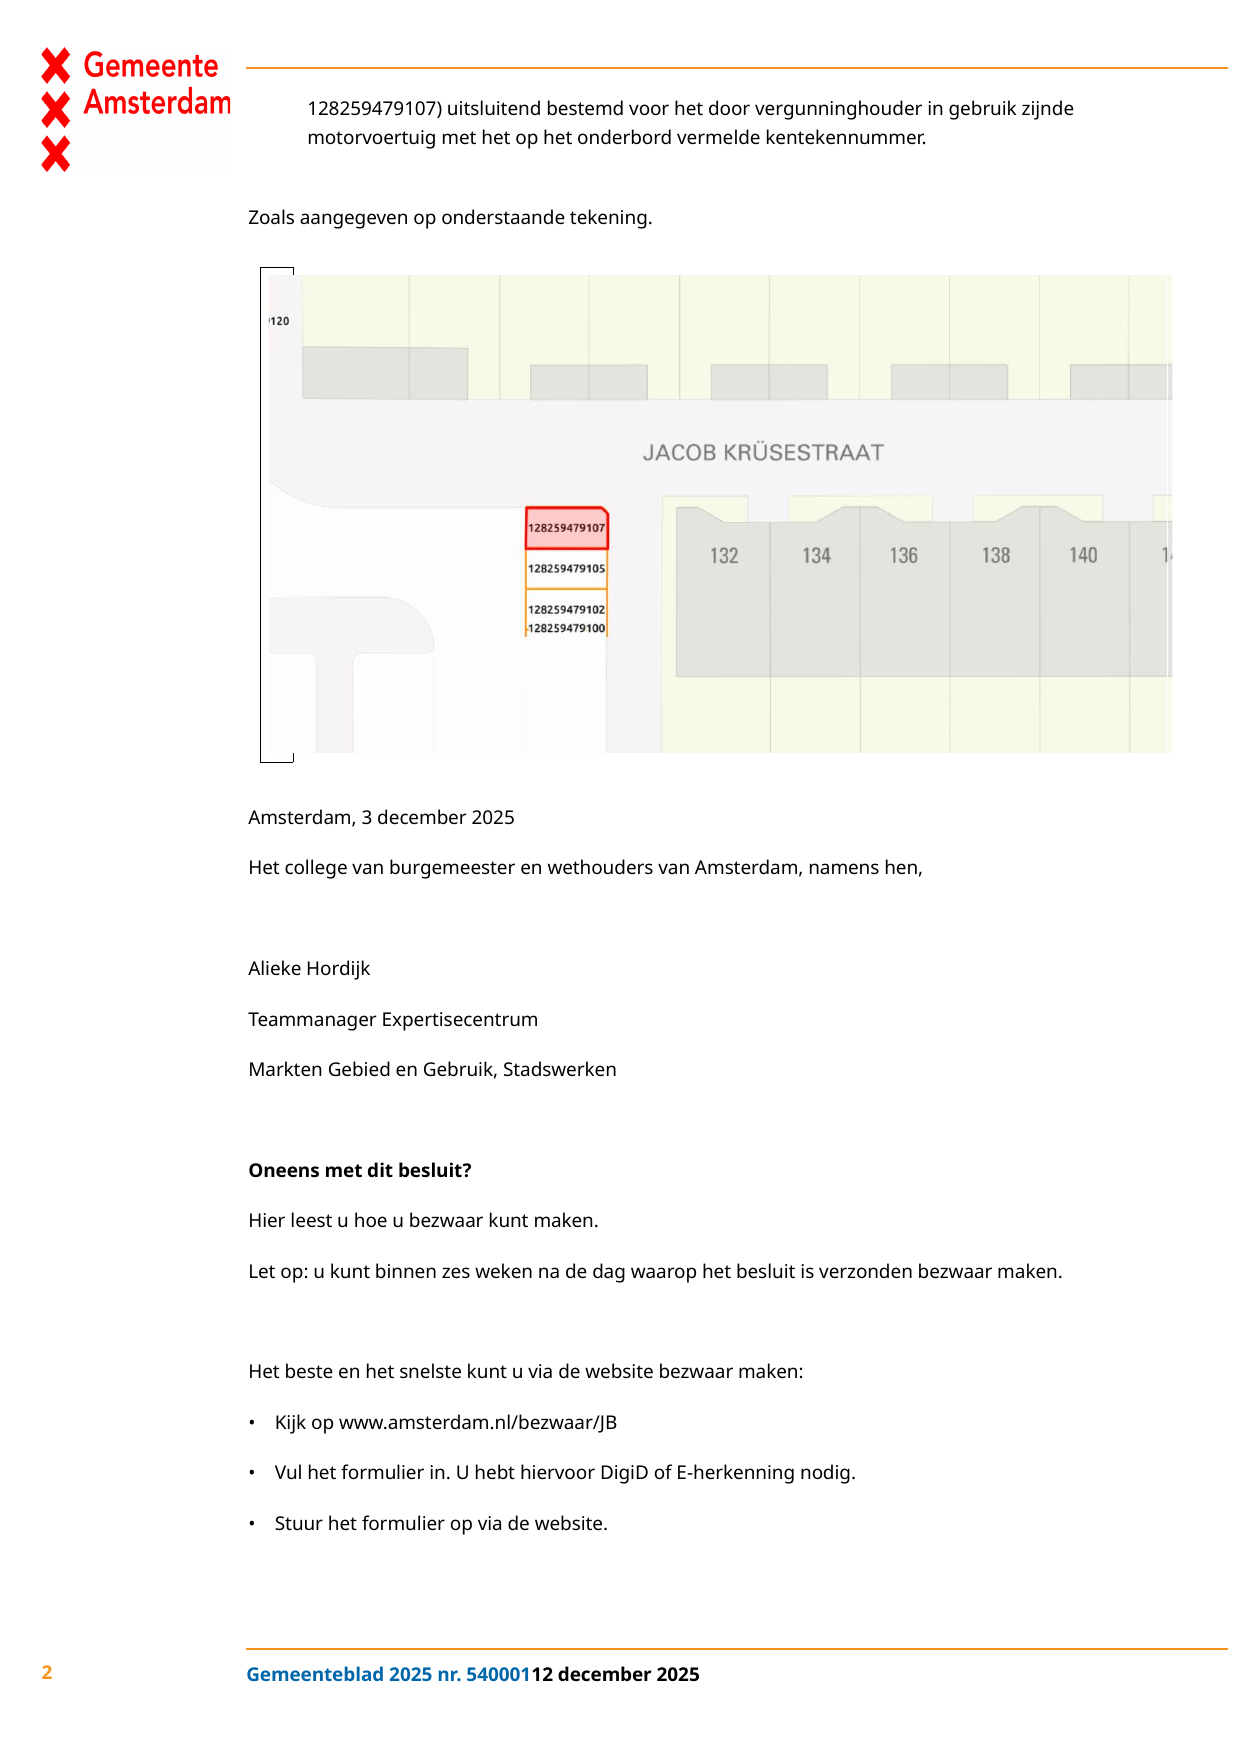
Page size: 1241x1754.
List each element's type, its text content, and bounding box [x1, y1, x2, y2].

text • Kijk op www.amsterdam.nl/bezwaar/JB [248, 1409, 1152, 1435]
list 128259479107) uitsluitend bestemd voor het door vergunninghouder in gebruik zijnde motorvoertuig met het op het onderbord vermelde kentekennummer. [248, 95, 1152, 150]
text Amsterdam, 3 december 2025 [248, 804, 1152, 830]
text Alieke Hordijk [248, 955, 1152, 981]
text Het beste en het snelste kunt u via de website bezwaar maken: [248, 1359, 1152, 1384]
text Let op: u kunt binnen zes weken na de dag waarop het besluit is verzonden bezwaar maken. [248, 1258, 1152, 1283]
text Oneens met dit besluit? [248, 1157, 1152, 1183]
text Zoals aangegeven op onderstaande tekening. [248, 204, 1152, 230]
text • Stuur het formulier op via de website. [248, 1510, 1152, 1536]
text Markten Gebied en Gebruik, Stadswerken [248, 1056, 1152, 1082]
text Het college van burgemeester en wethouders van Amsterdam, namens hen, [248, 854, 1152, 880]
picture [41, 47, 231, 172]
text • Vul het formulier in. U hebt hiervoor DigiD of E-herkenning nodig. [248, 1459, 1152, 1485]
picture [268, 275, 1173, 753]
text Hier leest u hoe u bezwaar kunt maken. [248, 1207, 1152, 1233]
text Teammanager Expertisecentrum [248, 1006, 1152, 1031]
